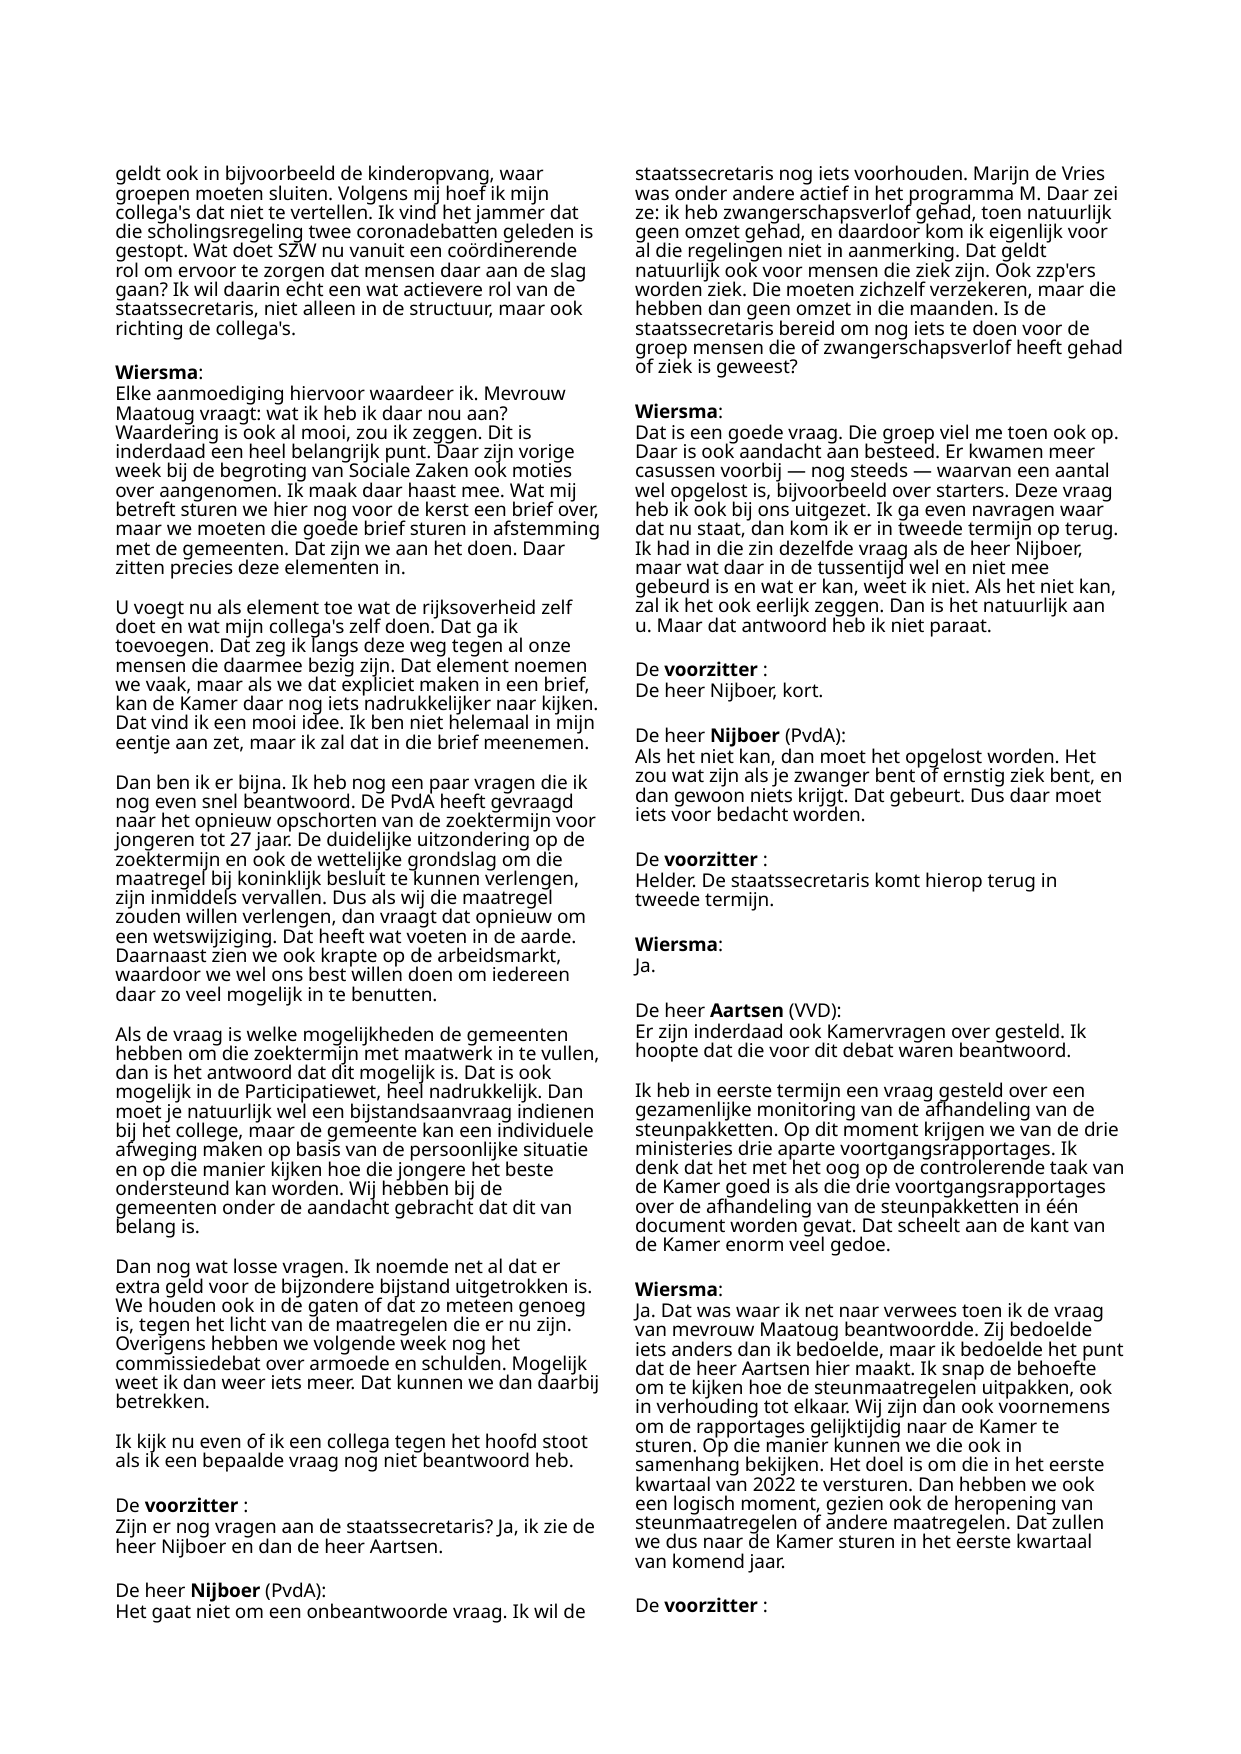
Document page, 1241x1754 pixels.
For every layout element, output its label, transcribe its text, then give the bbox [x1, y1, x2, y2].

text De heer Aartsen (VVD): [635, 997, 1125, 1023]
text geldt ook in bijvoorbeeld de kinderopvang, waar groepen moeten sluiten. Volgens mij hoef ik mijn collega's dat niet te vertellen. Ik vind het jammer dat die scholingsregeling twee coronadebatten geleden is gestopt. Wat doet SZW nu vanuit een coördinerende rol om ervoor te zorgen dat mensen daar aan de slag gaan? Ik wil daarin echt een wat actievere rol van de staatssecretaris, niet alleen in de structuur, maar ook richting de collega's. [115, 165, 605, 339]
text Wiersma: [635, 398, 1125, 424]
text Het gaat niet om een onbeantwoorde vraag. Ik wil de [115, 1603, 605, 1623]
text De voorzitter : [635, 657, 1125, 682]
text Wiersma: [115, 359, 605, 385]
text Elke aanmoediging hiervoor waardeer ik. Mevrouw Maatoug vraagt: wat ik heb ik daar nou aan? Waardering is ook al mooi, zou ik zeggen. Dit is inderdaad een heel belangrijk punt. Daar zijn vorige week bij de begroting van Sociale Zaken ook moties over aangenomen. Ik maak daar haast mee. Wat mij betreft sturen we hier nog voor de kerst een brief over, maar we moeten die goede brief sturen in afstemming met de gemeenten. Dat zijn we aan het doen. Daar zitten precies deze elementen in. [115, 385, 605, 578]
text Als het niet kan, dan moet het opgelost worden. Het zou wat zijn als je zwanger bent of ernstig ziek bent, en dan gewoon niets krijgt. Dat gebeurt. Dus daar moet iets voor bedacht worden. [635, 748, 1125, 825]
text Zijn er nog vragen aan de staatssecretaris? Ja, ik zie de heer Nijboer en dan de heer Aartsen. [115, 1518, 605, 1557]
text Dan ben ik er bijna. Ik heb nog een paar vragen die ik nog even snel beantwoord. De PvdA heeft gevraagd naar het opnieuw opschorten van de zoektermijn voor jongeren tot 27 jaar. De duidelijke uitzondering op de zoektermijn en ook de wettelijke grondslag om die maatregel bij koninklijk besluit te kunnen verlengen, zijn inmiddels vervallen. Dus als wij die maatregel zouden willen verlengen, dan vraagt dat opnieuw om een wetswijziging. Dat heeft wat voeten in de aarde. Daarnaast zien we ook krapte op de arbeidsmarkt, waardoor we wel ons best willen doen om iedereen daar zo veel mogelijk in te benutten. [115, 774, 605, 1005]
text De heer Nijboer (PvdA): [635, 722, 1125, 748]
text Dan nog wat losse vragen. Ik noemde net al dat er extra geld voor de bijzondere bijstand uitgetrokken is. We houden ook in de gaten of dat zo meteen genoeg is, tegen het licht van de maatregelen die er nu zijn. Overigens hebben we volgende week nog het commissiedebat over armoede en schulden. Mogelijk weet ik dan weer iets meer. Dat kunnen we dan daarbij betrekken. [115, 1258, 605, 1412]
text Ja. Dat was waar ik net naar verwees toen ik de vraag van mevrouw Maatoug beantwoordde. Zij bedoelde iets anders dan ik bedoelde, maar ik bedoelde het punt dat de heer Aartsen hier maakt. Ik snap de behoefte om te kijken hoe de steunmaatregelen uitpakken, ook in verhouding tot elkaar. Wij zijn dan ook voornemens om de rapportages gelijktijdig naar de Kamer te sturen. Op die manier kunnen we die ook in samenhang bekijken. Het doel is om die in het eerste kwartaal van 2022 te versturen. Dan hebben we ook een logisch moment, gezien ook de heropening van steunmaatregelen of andere maatregelen. Dat zullen we dus naar de Kamer sturen in het eerste kwartaal van komend jaar. [635, 1302, 1125, 1572]
text De voorzitter : [115, 1493, 605, 1518]
text staatssecretaris nog iets voorhouden. Marijn de Vries was onder andere actief in het programma M. Daar zei ze: ik heb zwangerschapsverlof gehad, toen natuurlijk geen omzet gehad, en daardoor kom ik eigenlijk voor al die regelingen niet in aanmerking. Dat geldt natuurlijk ook voor mensen die ziek zijn. Ook zzp'ers worden ziek. Die moeten zichzelf verzekeren, maar die hebben dan geen omzet in die maanden. Is de staatssecretaris bereid om nog iets te doen voor de groep mensen die of zwangerschapsverlof heeft gehad of ziek is geweest? [635, 165, 1125, 377]
text Wiersma: [635, 1276, 1125, 1302]
text Wiersma: [635, 931, 1125, 957]
text De voorzitter : [635, 1593, 1125, 1618]
text De voorzitter : [635, 846, 1125, 872]
text Ik heb in eerste termijn een vraag gesteld over een gezamenlijke monitoring van de afhandeling van de steunpakketten. Op dit moment krijgen we van de drie ministeries drie aparte voortgangsrapportages. Ik denk dat het met het oog op de controlerende taak van de Kamer goed is als die drie voortgangsrapportages over de afhandeling van de steunpakketten in één document worden gevat. Dat scheelt aan de kant van de Kamer enorm veel gedoe. [635, 1082, 1125, 1256]
text Helder. De staatssecretaris komt hierop terug in tweede termijn. [635, 872, 1125, 910]
text De heer Nijboer, kort. [635, 682, 1125, 702]
text Er zijn inderdaad ook Kamervragen over gesteld. Ik hoopte dat die voor dit debat waren beantwoord. [635, 1023, 1125, 1061]
text Ja. [635, 957, 1125, 976]
text U voegt nu als element toe wat de rijksoverheid zelf doet en wat mijn collega's zelf doen. Dat ga ik toevoegen. Dat zeg ik langs deze weg tegen al onze mensen die daarmee bezig zijn. Dat element noemen we vaak, maar als we dat expliciet maken in een brief, kan de Kamer daar nog iets nadrukkelijker naar kijken. Dat vind ik een mooi idee. Ik ben niet helemaal in mijn eentje aan zet, maar ik zal dat in die brief meenemen. [115, 599, 605, 753]
text Dat is een goede vraag. Die groep viel me toen ook op. Daar is ook aandacht aan besteed. Er kwamen meer casussen voorbij — nog steeds — waarvan een aantal wel opgelost is, bijvoorbeeld over starters. Deze vraag heb ik ook bij ons uitgezet. Ik ga even navragen waar dat nu staat, dan kom ik er in tweede termijn op terug. Ik had in die zin dezelfde vraag als de heer Nijboer, maar wat daar in de tussentijd wel en niet mee gebeurd is en wat er kan, weet ik niet. Als het niet kan, zal ik het ook eerlijk zeggen. Dan is het natuurlijk aan u. Maar dat antwoord heb ik niet paraat. [635, 424, 1125, 636]
text Als de vraag is welke mogelijkheden de gemeenten hebben om die zoektermijn met maatwerk in te vullen, dan is het antwoord dat dit mogelijk is. Dat is ook mogelijk in de Participatiewet, heel nadrukkelijk. Dan moet je natuurlijk wel een bijstandsaanvraag indienen bij het college, maar de gemeente kan een individuele afweging maken op basis van de persoonlijke situatie en op die manier kijken hoe die jongere het beste ondersteund kan worden. Wij hebben bij de gemeenten onder de aandacht gebracht dat dit van belang is. [115, 1026, 605, 1238]
text De heer Nijboer (PvdA): [115, 1578, 605, 1603]
text Ik kijk nu even of ik een collega tegen het hoofd stoot als ik een bepaalde vraag nog niet beantwoord heb. [115, 1433, 605, 1472]
